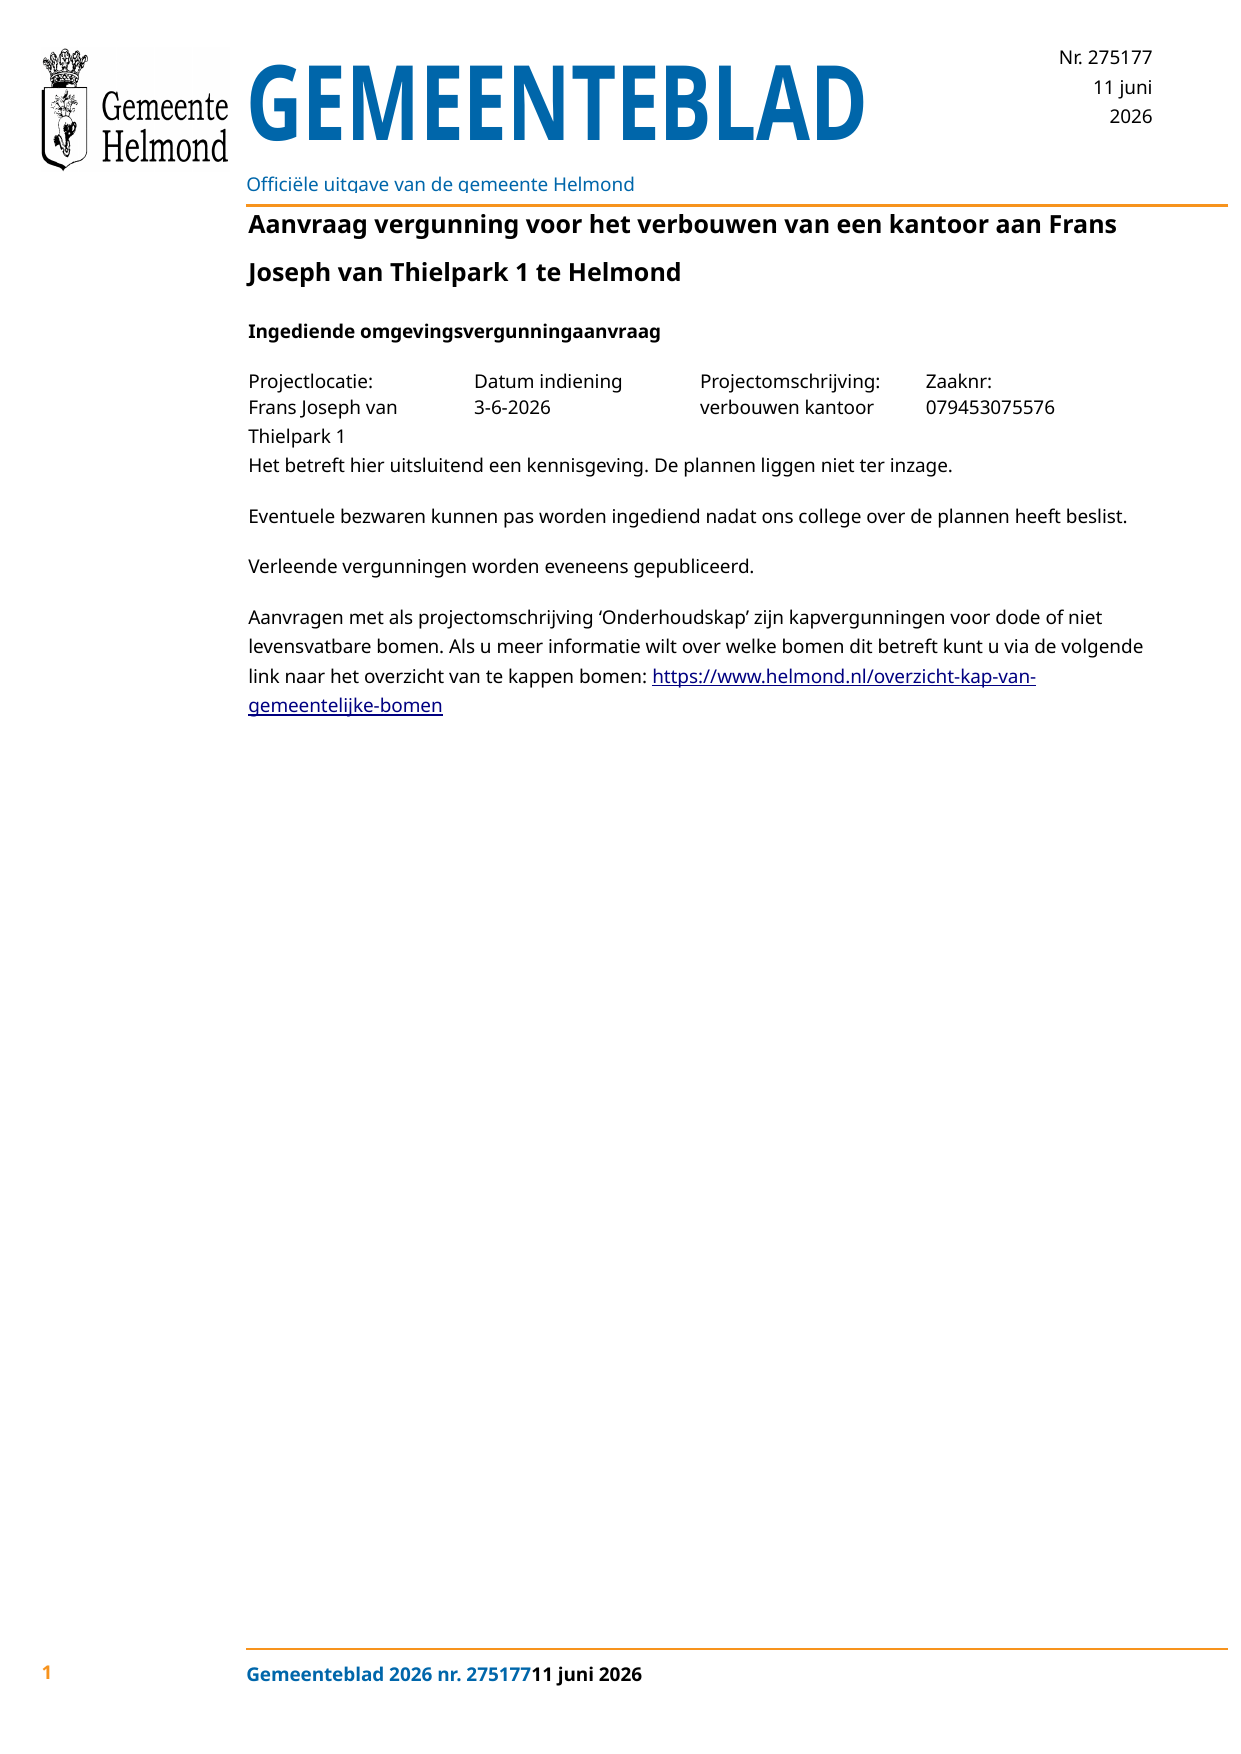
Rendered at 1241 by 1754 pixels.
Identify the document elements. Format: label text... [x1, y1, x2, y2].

text Eventuele bezwaren kunnen pas worden ingediend nadat ons college over de plannen heeft beslist. [248, 503, 1152, 529]
table_header Projectlocatie: [248, 369, 474, 394]
text Ingediende omgevingsvergunningaanvraag [248, 318, 1152, 344]
table_cell Frans Joseph van Thielpark 1 [248, 394, 474, 449]
text Aanvragen met als projectomschrijving ‘Onderhoudskap’ zijn kapvergunningen voor dode of niet levensvatbare bomen. Als u meer informatie wilt over welke bomen dit betreft kunt u via de volgende link naar het overzicht van te kappen bomen: https://www.helmond.nl/overzicht-kap-van-gemeentelijke-bomen [248, 604, 1152, 718]
table_header Projectomschrijving: [700, 369, 926, 394]
table_cell 079453075576 [926, 394, 1152, 449]
table_cell verbouwen kantoor [700, 394, 926, 449]
text Verleende vergunningen worden eveneens gepubliceerd. [248, 553, 1152, 579]
picture [41, 47, 231, 172]
text Het betreft hier uitsluitend een kennisgeving. De plannen liggen niet ter inzage. [248, 453, 1152, 478]
table_cell 3-6-2026 [474, 394, 700, 449]
table_header Zaaknr: [926, 369, 1152, 394]
table_header Datum indiening [474, 369, 700, 394]
text Aanvraag vergunning voor het verbouwen van een kantoor aan Frans Joseph van Thielpark 1 te Helmond [248, 207, 1152, 288]
